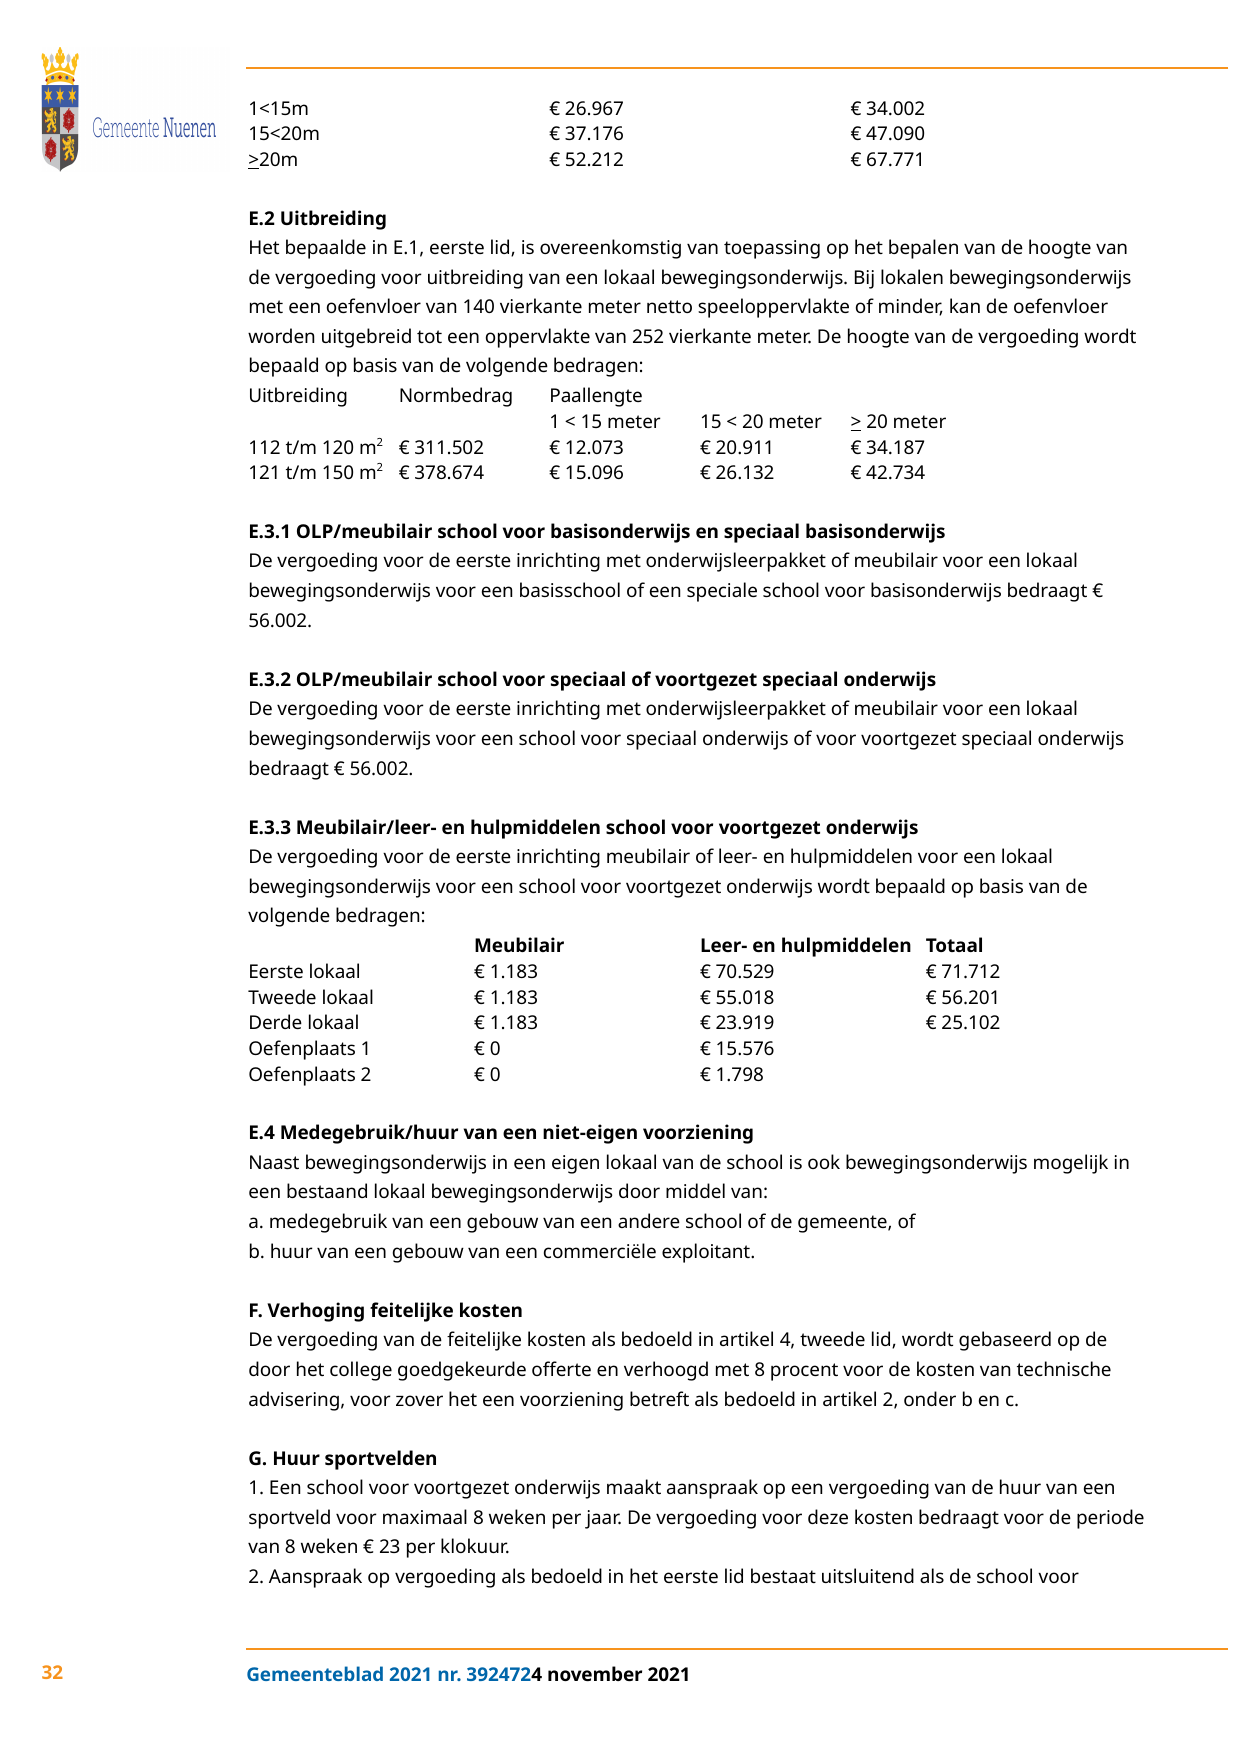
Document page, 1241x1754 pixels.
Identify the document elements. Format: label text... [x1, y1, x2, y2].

text De vergoeding voor de eerste inrichting meubilair of leer- en hulpmiddelen voor een lokaal bewegingsonderwijs voor een school voor voortgezet onderwijs wordt bepaald op basis van de volgende bedragen: [248, 843, 1152, 928]
table_cell 121 t/m 150 m2 [248, 460, 398, 485]
text De vergoeding voor de eerste inrichting met onderwijsleerpakket of meubilair voor een lokaal bewegingsonderwijs voor een basisschool of een speciale school voor basisonderwijs bedraagt € 56.002. [248, 548, 1152, 633]
table_header Totaal [926, 933, 1152, 958]
table_cell [1001, 434, 1152, 459]
table_cell Derde lokaal [248, 1010, 474, 1035]
table_header Leer- en hulpmiddelen [700, 933, 926, 958]
table_cell € 378.674 [399, 460, 549, 485]
text a. medegebruik van een gebouw van een andere school of de gemeente, of [248, 1208, 1152, 1234]
table_cell [1001, 460, 1152, 485]
table_cell € 1.183 [474, 984, 700, 1009]
table_cell € 47.090 [850, 121, 1152, 146]
table_cell € 12.073 [549, 434, 700, 459]
text Naast bewegingsonderwijs in een eigen lokaal van de school is ook bewegingsonderwijs mogelijk in een bestaand lokaal bewegingsonderwijs door middel van: [248, 1149, 1152, 1204]
table_cell € 15.096 [549, 460, 700, 485]
table_cell 1<15m [248, 95, 549, 121]
table_cell € 25.102 [926, 1010, 1152, 1035]
table_cell € 37.176 [549, 121, 850, 146]
table_cell € 55.018 [700, 984, 926, 1009]
table_cell € 1.183 [474, 958, 700, 984]
text b. huur van een gebouw van een commerciële exploitant. [248, 1238, 1152, 1264]
table_header [248, 933, 474, 958]
table_cell 15<20m [248, 121, 549, 146]
table_cell Oefenplaats 1 [248, 1035, 474, 1061]
table_cell € 26.967 [549, 95, 850, 121]
table_header Meubilair [474, 933, 700, 958]
table_cell € 67.771 [850, 146, 1152, 172]
table_cell € 311.502 [399, 434, 549, 459]
table_cell € 26.132 [700, 460, 850, 485]
text E.3.1 OLP/meubilair school voor basisonderwijs en speciaal basisonderwijs [248, 518, 1152, 544]
table_cell [1001, 408, 1152, 434]
table_cell 1 < 15 meter [549, 408, 700, 434]
text 1. Een school voor voortgezet onderwijs maakt aanspraak op een vergoeding van de huur van een sportveld voor maximaal 8 weken per jaar. De vergoeding voor deze kosten bedraagt voor de periode van 8 weken € 23 per klokuur. [248, 1474, 1152, 1559]
table_cell € 34.002 [850, 95, 1152, 121]
table_cell € 1.798 [700, 1061, 1152, 1087]
table_header Normbedrag [399, 383, 549, 434]
table_cell € 56.201 [926, 984, 1152, 1009]
table_cell € 0 [474, 1061, 700, 1087]
table_cell € 71.712 [926, 958, 1152, 984]
text Het bepaalde in E.1, eerste lid, is overeenkomstig van toepassing op het bepalen van de hoogte van de vergoeding voor uitbreiding van een lokaal bewegingsonderwijs. Bij lokalen bewegingsonderwijs met een oefenvloer van 140 vierkante meter netto speeloppervlakte of minder, kan de oefenvloer worden uitgebreid tot een oppervlakte van 252 vierkante meter. De hoogte van de vergoeding wordt bepaald op basis van de volgende bedragen: [248, 234, 1152, 378]
table_cell € 0 [474, 1035, 700, 1061]
table_cell 15 < 20 meter [700, 408, 850, 434]
table_cell >20m [248, 146, 549, 172]
text F. Verhoging feitelijke kosten [248, 1297, 1152, 1323]
table_header Paallengte [549, 383, 1152, 408]
text E.3.3 Meubilair/leer- en hulpmiddelen school voor voortgezet onderwijs [248, 814, 1152, 840]
table_header Uitbreiding [248, 383, 398, 434]
text G. Huur sportvelden [248, 1445, 1152, 1471]
text E.2 Uitbreiding [248, 205, 1152, 231]
table_cell € 15.576 [700, 1035, 1152, 1061]
table_cell € 42.734 [850, 460, 1001, 485]
text De vergoeding van de feitelijke kosten als bedoeld in artikel 4, tweede lid, wordt gebaseerd op de door het college goedgekeurde offerte en verhoogd met 8 procent voor de kosten van technische advisering, voor zover het een voorziening betreft als bedoeld in artikel 2, onder b en c. [248, 1327, 1152, 1412]
table_cell € 34.187 [850, 434, 1001, 459]
table_cell > 20 meter [850, 408, 1001, 434]
text 2. Aanspraak op vergoeding als bedoeld in het eerste lid bestaat uitsluitend als de school voor [248, 1563, 1152, 1589]
table_cell 112 t/m 120 m2 [248, 434, 398, 459]
text E.3.2 OLP/meubilair school voor speciaal of voortgezet speciaal onderwijs [248, 666, 1152, 692]
table_cell Oefenplaats 2 [248, 1061, 474, 1087]
picture [41, 47, 231, 172]
text E.4 Medegebruik/huur van een niet-eigen voorziening [248, 1119, 1152, 1145]
table_cell € 70.529 [700, 958, 926, 984]
table_cell € 23.919 [700, 1010, 926, 1035]
table_cell € 1.183 [474, 1010, 700, 1035]
table_cell € 20.911 [700, 434, 850, 459]
table_cell € 52.212 [549, 146, 850, 172]
table_cell Eerste lokaal [248, 958, 474, 984]
table_cell Tweede lokaal [248, 984, 474, 1009]
text De vergoeding voor de eerste inrichting met onderwijsleerpakket of meubilair voor een lokaal bewegingsonderwijs voor een school voor speciaal onderwijs of voor voortgezet speciaal onderwijs bedraagt € 56.002. [248, 696, 1152, 781]
